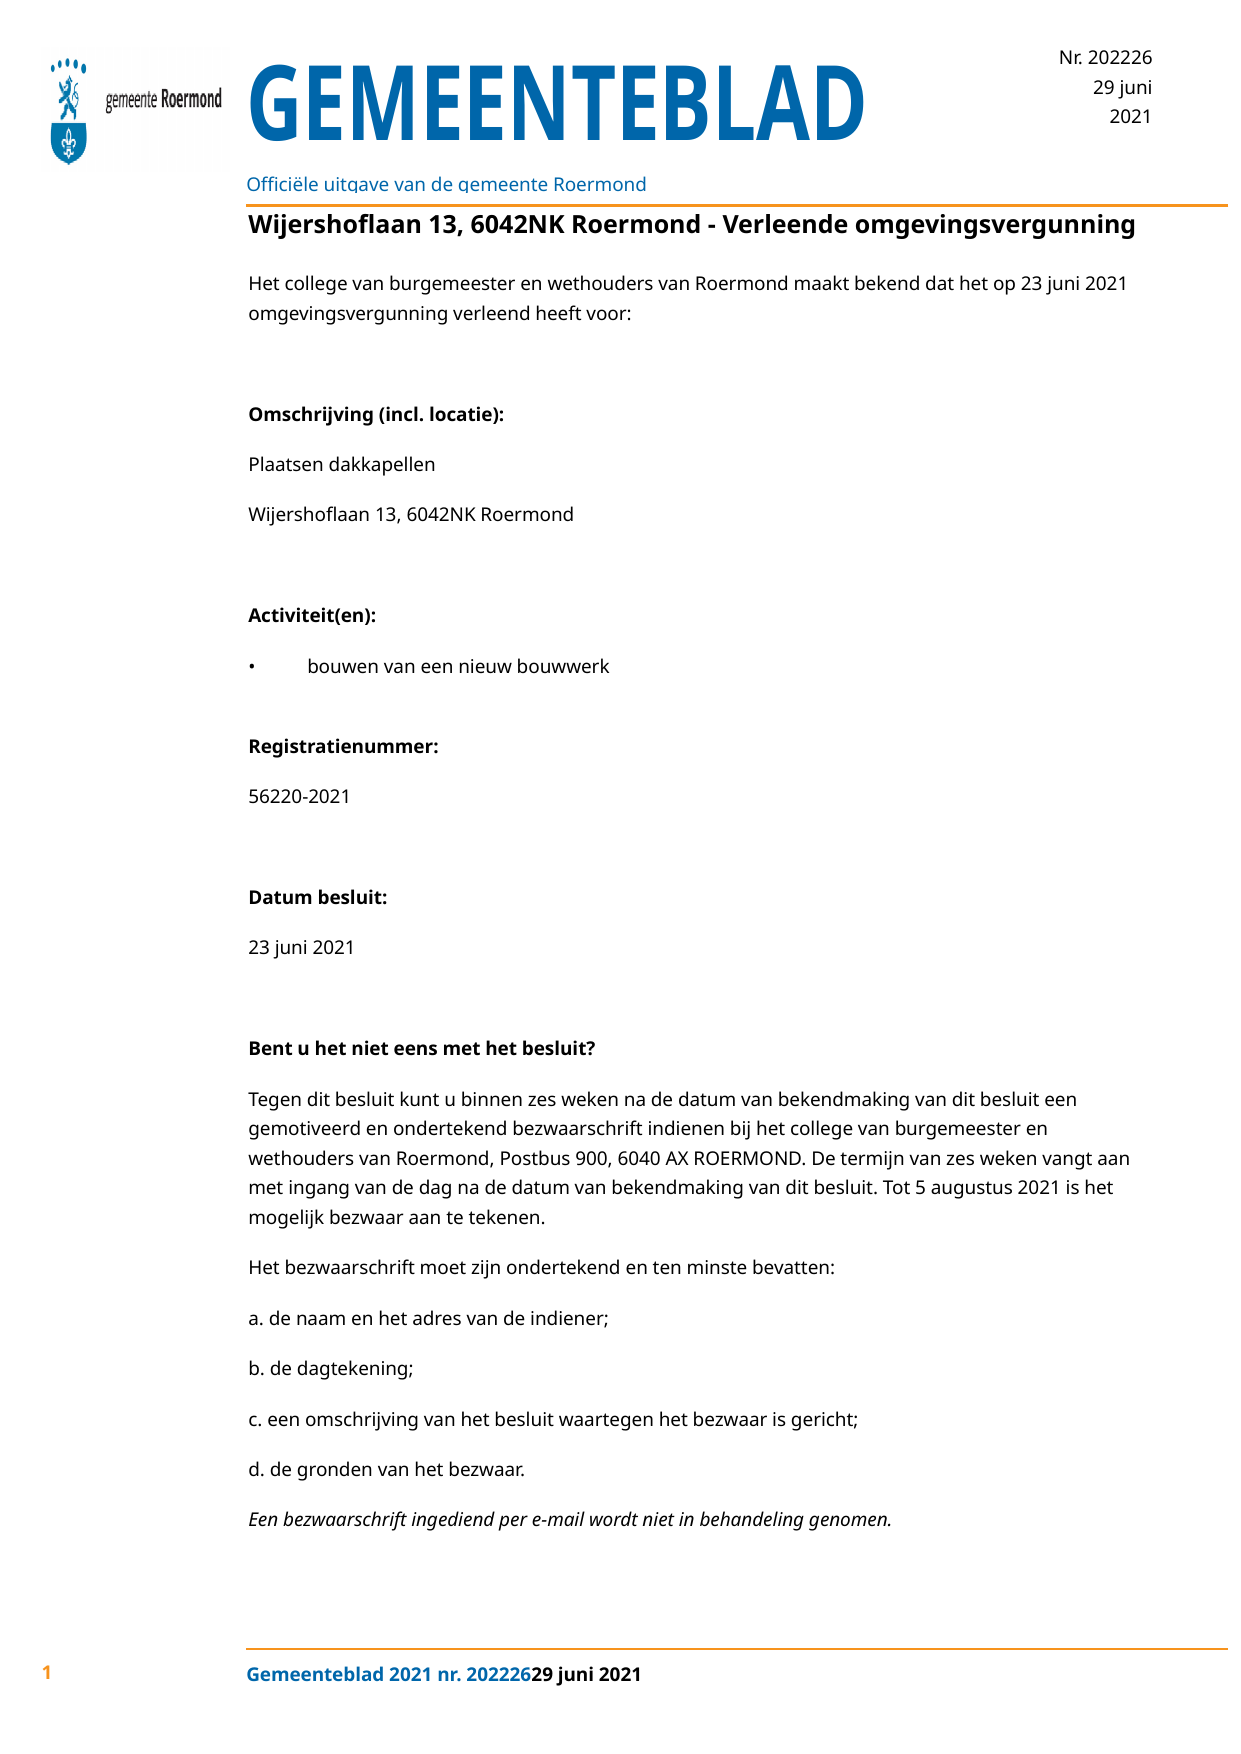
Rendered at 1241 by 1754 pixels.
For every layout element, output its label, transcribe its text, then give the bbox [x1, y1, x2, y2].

text d. de gronden van het bezwaar. [248, 1456, 1152, 1482]
text a. de naam en het adres van de indiener; [248, 1305, 1152, 1331]
text Activiteit(en): [248, 602, 1152, 628]
text Een bezwaarschrift ingediend per e-mail wordt niet in behandeling genomen. [248, 1507, 1152, 1532]
text 56220-2021 [248, 783, 1152, 809]
text Het college van burgemeester en wethouders van Roermond maakt bekend dat het op 23 juni 2021 omgevingsvergunning verleend heeft voor: [248, 270, 1152, 326]
picture [41, 47, 231, 172]
text c. een omschrijving van het besluit waartegen het bezwaar is gericht; [248, 1406, 1152, 1431]
text b. de dagtekening; [248, 1355, 1152, 1381]
text Datum besluit: [248, 884, 1152, 910]
text Wijershoflaan 13, 6042NK Roermond [248, 502, 1152, 527]
text Omschrijving (incl. locatie): [248, 401, 1152, 426]
text Registratienummer: [248, 733, 1152, 758]
text Het bezwaarschrift moet zijn ondertekend en ten minste bevatten: [248, 1254, 1152, 1280]
text Wijershoflaan 13, 6042NK Roermond - Verleende omgevingsvergunning [248, 207, 1152, 241]
text Plaatsen dakkapellen [248, 451, 1152, 477]
text Tegen dit besluit kunt u binnen zes weken na de datum van bekendmaking van dit besluit een gemotiveerd en ondertekend bezwaarschrift indienen bij het college van burgemeester en wethouders van Roermond, Postbus 900, 6040 AX ROERMOND. De termijn van zes weken vangt aan met ingang van de dag na de datum van bekendmaking van dit besluit. Tot 5 augustus 2021 is het mogelijk bezwaar aan te tekenen. [248, 1086, 1152, 1230]
text Bent u het niet eens met het besluit? [248, 1035, 1152, 1061]
list bouwen van een nieuw bouwwerk [248, 653, 1152, 678]
text 23 juni 2021 [248, 934, 1152, 960]
